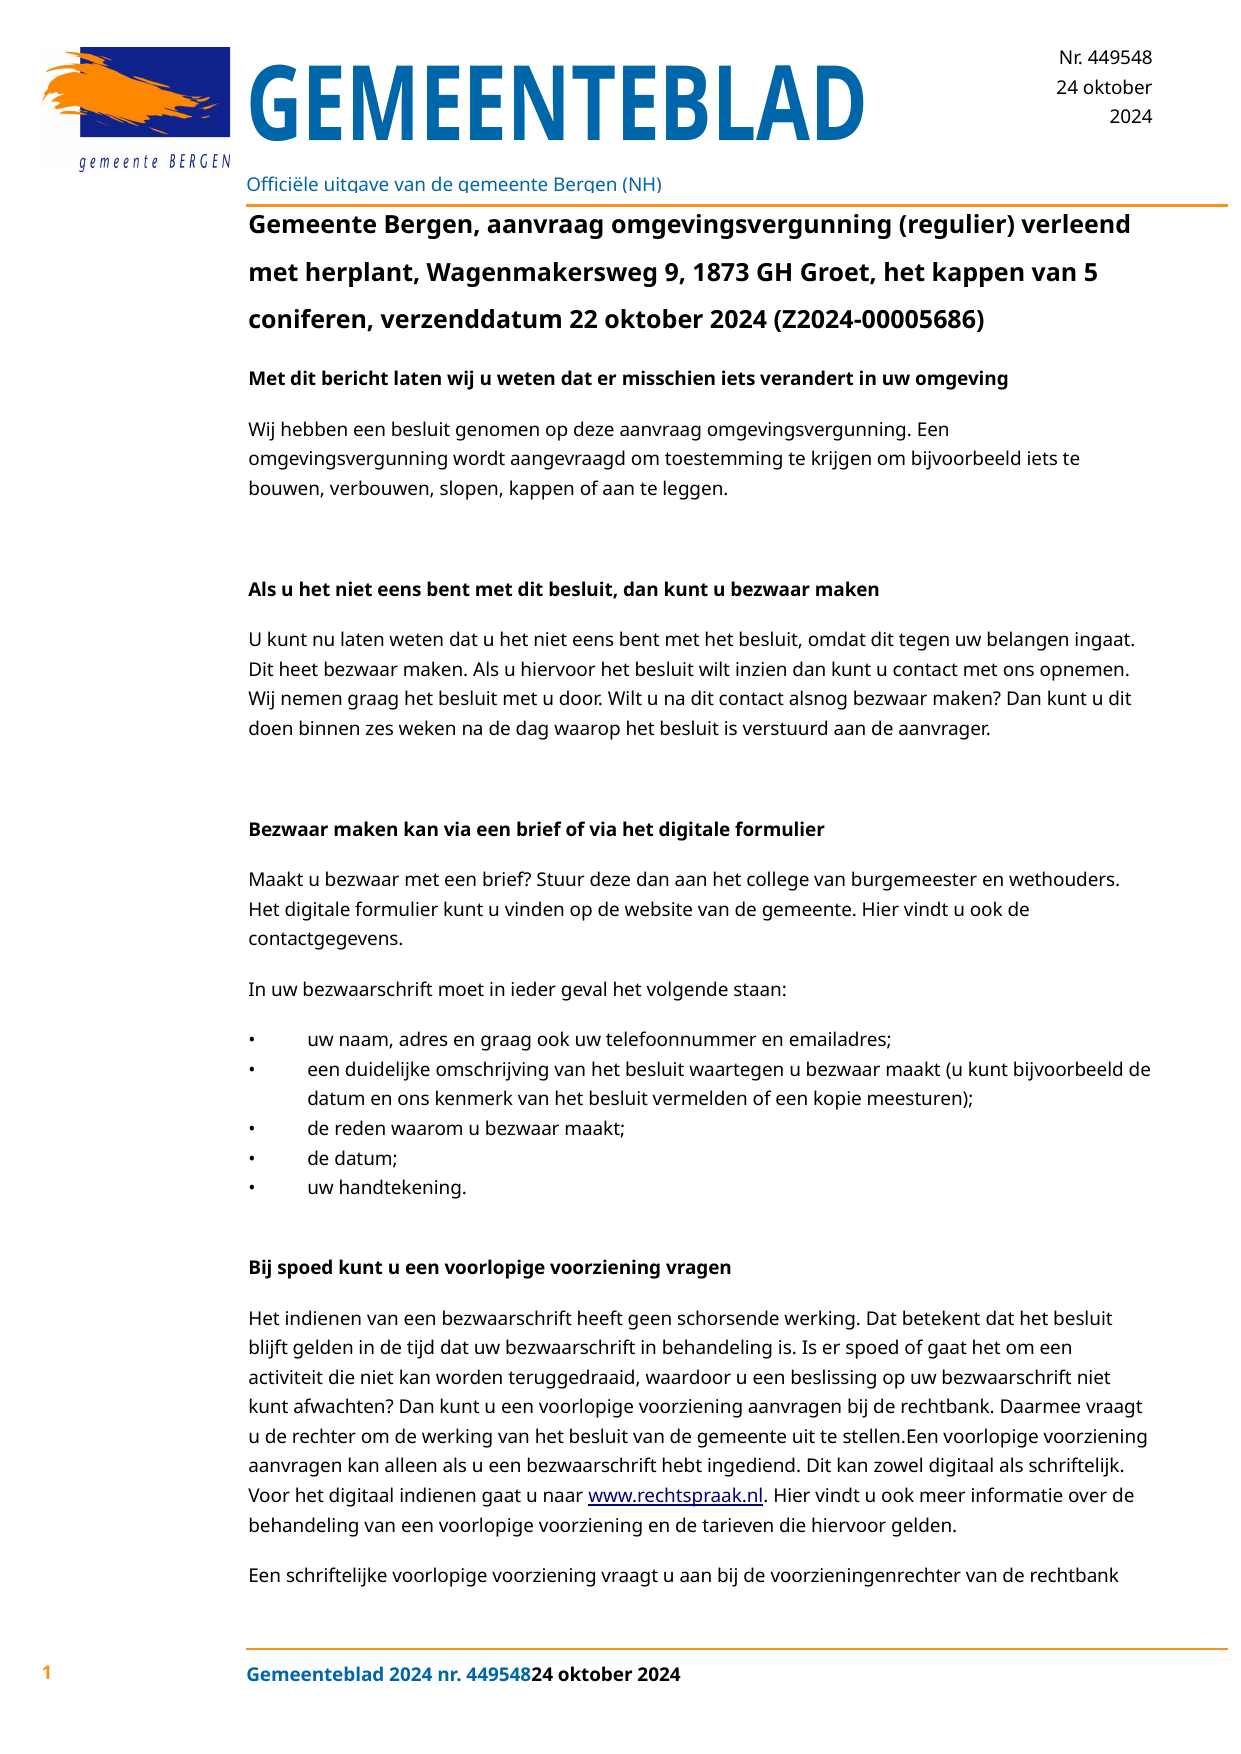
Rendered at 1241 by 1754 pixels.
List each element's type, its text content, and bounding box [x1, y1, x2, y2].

text Bij spoed kunt u een voorlopige voorziening vragen [248, 1254, 1152, 1280]
list uw naam, adres en graag ook uw telefoonnummer en emailadres; [248, 1026, 1152, 1052]
text Gemeente Bergen, aanvraag omgevingsvergunning (regulier) verleend met herplant, Wagenmakersweg 9, 1873 GH Groet, het kappen van 5 coniferen, verzenddatum 22 oktober 2024 (Z2024-00005686) [248, 207, 1152, 336]
text Maakt u bezwaar met een brief? Stuur deze dan aan het college van burgemeester en wethouders. Het digitale formulier kunt u vinden op de website van de gemeente. Hier vindt u ook de contactgegevens. [248, 866, 1152, 951]
list de reden waarom u bezwaar maakt; [248, 1115, 1152, 1141]
text Bezwaar maken kan via een brief of via het digitale formulier [248, 816, 1152, 842]
list de datum; [248, 1145, 1152, 1170]
text Het indienen van een bezwaarschrift heeft geen schorsende werking. Dat betekent dat het besluit blijft gelden in de tijd dat uw bezwaarschrift in behandeling is. Is er spoed of gaat het om een activiteit die niet kan worden teruggedraaid, waardoor u een beslissing op uw bezwaarschrift niet kunt afwachten? Dan kunt u een voorlopige voorziening aanvragen bij de rechtbank. Daarmee vraagt u de rechter om de werking van het besluit van de gemeente uit te stellen.Een voorlopige voorziening aanvragen kan alleen als u een bezwaarschrift hebt ingediend. Dit kan zowel digitaal als schriftelijk. Voor het digitaal indienen gaat u naar www.rechtspraak.nl. Hier vindt u ook meer informatie over de behandeling van een voorlopige voorziening en de tarieven die hiervoor gelden. [248, 1305, 1152, 1537]
text Met dit bericht laten wij u weten dat er misschien iets verandert in uw omgeving [248, 366, 1152, 391]
text Als u het niet eens bent met dit besluit, dan kunt u bezwaar maken [248, 576, 1152, 602]
list uw handtekening. [248, 1174, 1152, 1200]
list een duidelijke omschrijving van het besluit waartegen u bezwaar maakt (u kunt bijvoorbeeld de datum en ons kenmerk van het besluit vermelden of een kopie meesturen); [248, 1056, 1152, 1111]
picture [41, 47, 231, 172]
text In uw bezwaarschrift moet in ieder geval het volgende staan: [248, 976, 1152, 1002]
text Wij hebben een besluit genomen op deze aanvraag omgevingsvergunning. Een omgevingsvergunning wordt aangevraagd om toestemming te krijgen om bijvoorbeeld iets te bouwen, verbouwen, slopen, kappen of aan te leggen. [248, 416, 1152, 501]
text Een schriftelijke voorlopige voorziening vraagt u aan bij de voorzieningenrechter van de rechtbank [248, 1562, 1152, 1588]
text U kunt nu laten weten dat u het niet eens bent met het besluit, omdat dit tegen uw belangen ingaat. Dit heet bezwaar maken. Als u hiervoor het besluit wilt inzien dan kunt u contact met ons opnemen. Wij nemen graag het besluit met u door. Wilt u na dit contact alsnog bezwaar maken? Dan kunt u dit doen binnen zes weken na de dag waarop het besluit is verstuurd aan de aanvrager. [248, 626, 1152, 741]
